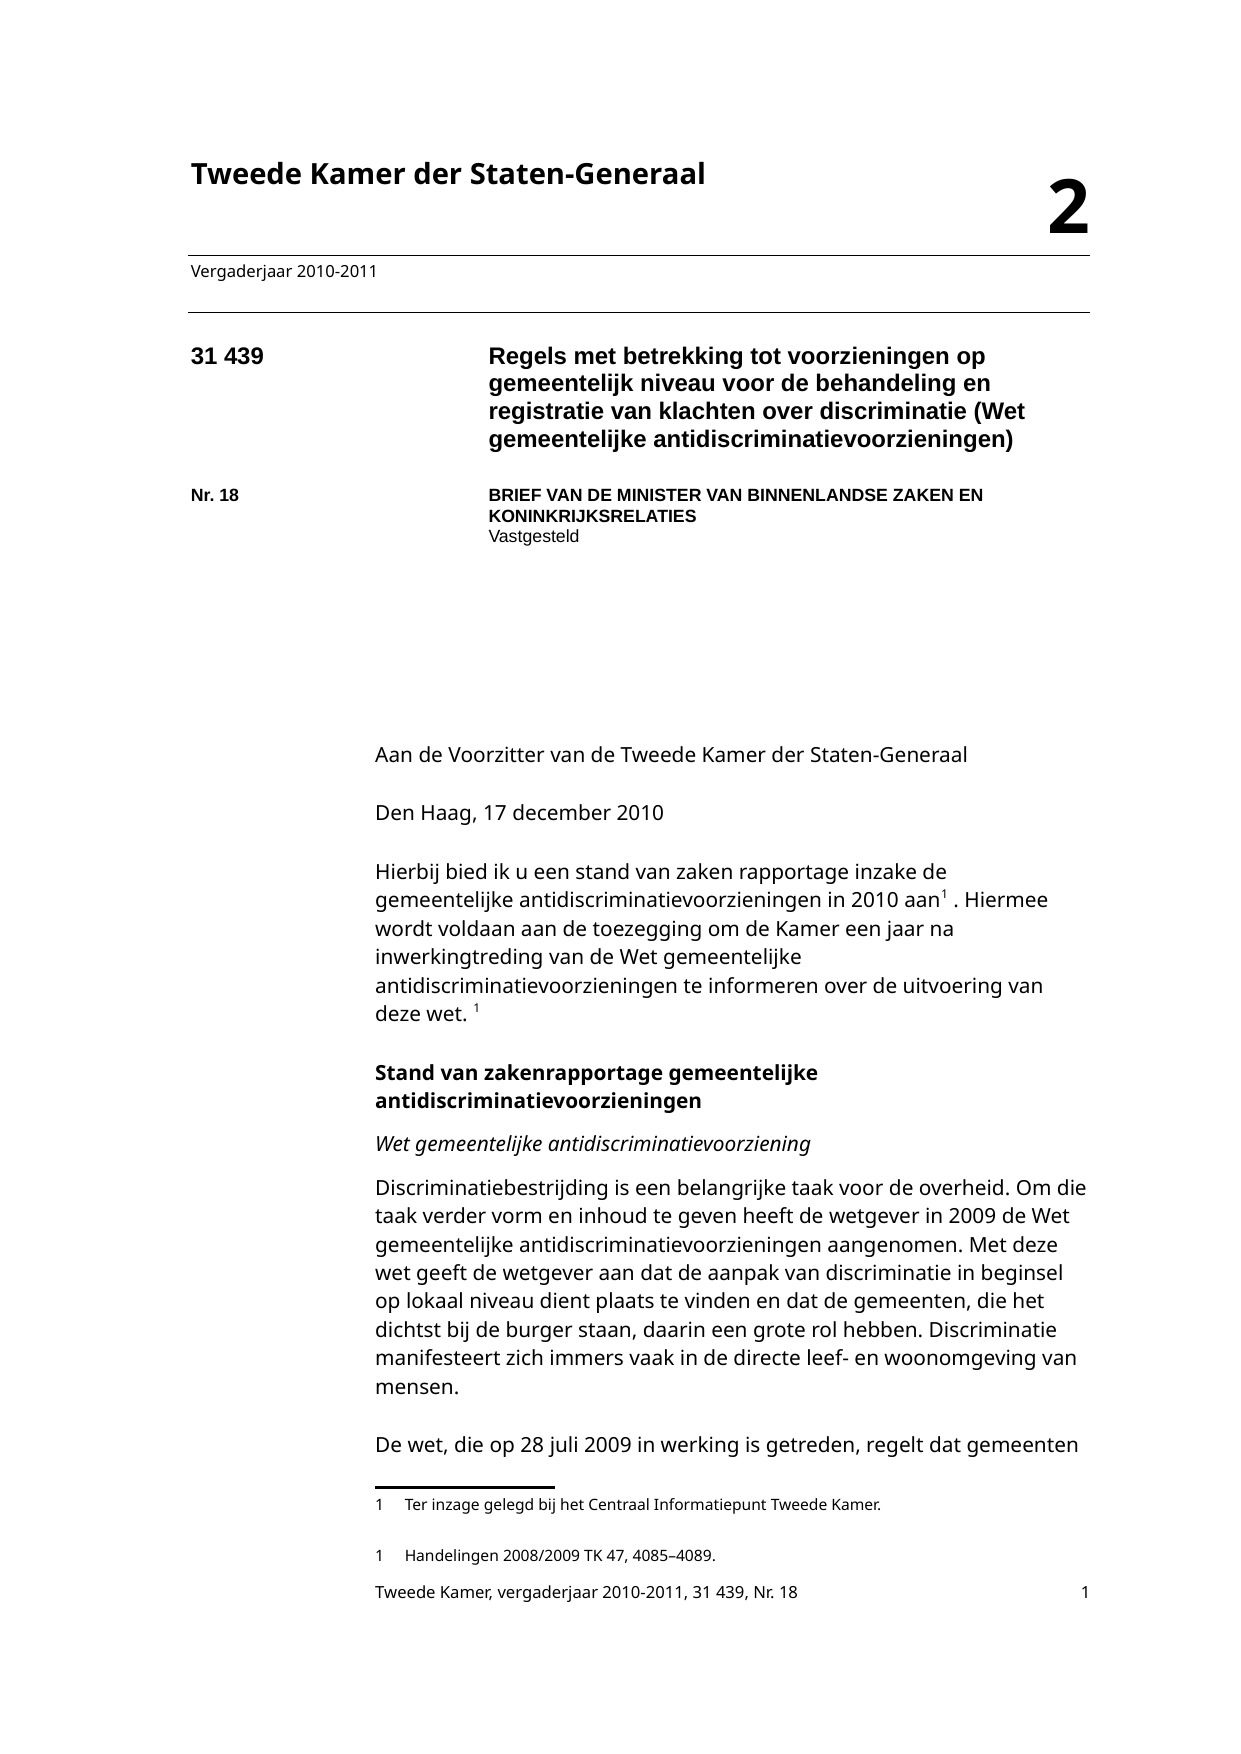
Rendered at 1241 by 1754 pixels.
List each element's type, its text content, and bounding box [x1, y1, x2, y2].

table_cell [485, 313, 1090, 339]
table_cell 31 439 [188, 339, 485, 482]
text De wet, die op 28 juli 2009 in werking is getreden, regelt dat gemeenten [375, 1430, 1090, 1459]
text Aan de Voorzitter van de Tweede Kamer der Staten-Generaal [375, 740, 1090, 768]
table_cell Regels met betrekking tot voorzieningen op gemeentelijk niveau voor de behandeling en registratie van klachten over discriminatie (Wet gemeentelijke antidiscriminatievoorzieningen) [485, 339, 1090, 482]
table_cell Vergaderjaar 2010-2011 [188, 256, 485, 312]
text Hierbij bied ik u een stand van zaken rapportage inzake de gemeentelijke antidiscriminatievoorzieningen in 2010 aan . Hiermee wordt voldaan aan de toezegging om de Kamer een jaar na inwerkingtreding van de Wet gemeentelijke antidiscriminatievoorzieningen te informeren over de uitvoering van deze wet. [375, 857, 1090, 1028]
text Handelingen 2008/2009 TK 47, 4085–4089. [375, 1538, 1090, 1566]
table_cell Nr. 18 [188, 482, 485, 622]
text Discriminatiebestrijding is een belangrijke taak voor de overheid. Om die taak verder vorm en inhoud te geven heeft de wetgever in 2009 de Wet gemeentelijke antidiscriminatievoorzieningen aangenomen. Met deze wet geeft de wetgever aan dat de aanpak van discriminatie in beginsel op lokaal niveau dient plaats te vinden en dat de gemeenten, die het dichtst bij de burger staan, daarin een grote rol hebben. Discriminatie manifesteert zich immers vaak in de directe leef- en woonomgeving van mensen. [375, 1173, 1090, 1400]
table_cell [188, 313, 485, 339]
table_header Tweede Kamer der Staten-Generaal [188, 150, 909, 255]
table_cell BRIEF VAN DE MINISTER VAN BINNENLANDSE ZAKEN EN KONINKRIJKSRELATIES Vastgesteld [485, 482, 1090, 622]
text Den Haag, 17 december 2010 [375, 798, 1090, 827]
text Wet gemeentelijke antidiscriminatievoorziening [375, 1129, 1090, 1158]
text Stand van zakenrapportage gemeentelijke antidiscriminatievoorzieningen [375, 1058, 1090, 1114]
table_header 2 [910, 150, 1090, 255]
table_cell [485, 256, 1090, 312]
text Ter inzage gelegd bij het Centraal Informatiepunt Tweede Kamer. [375, 1479, 1090, 1508]
